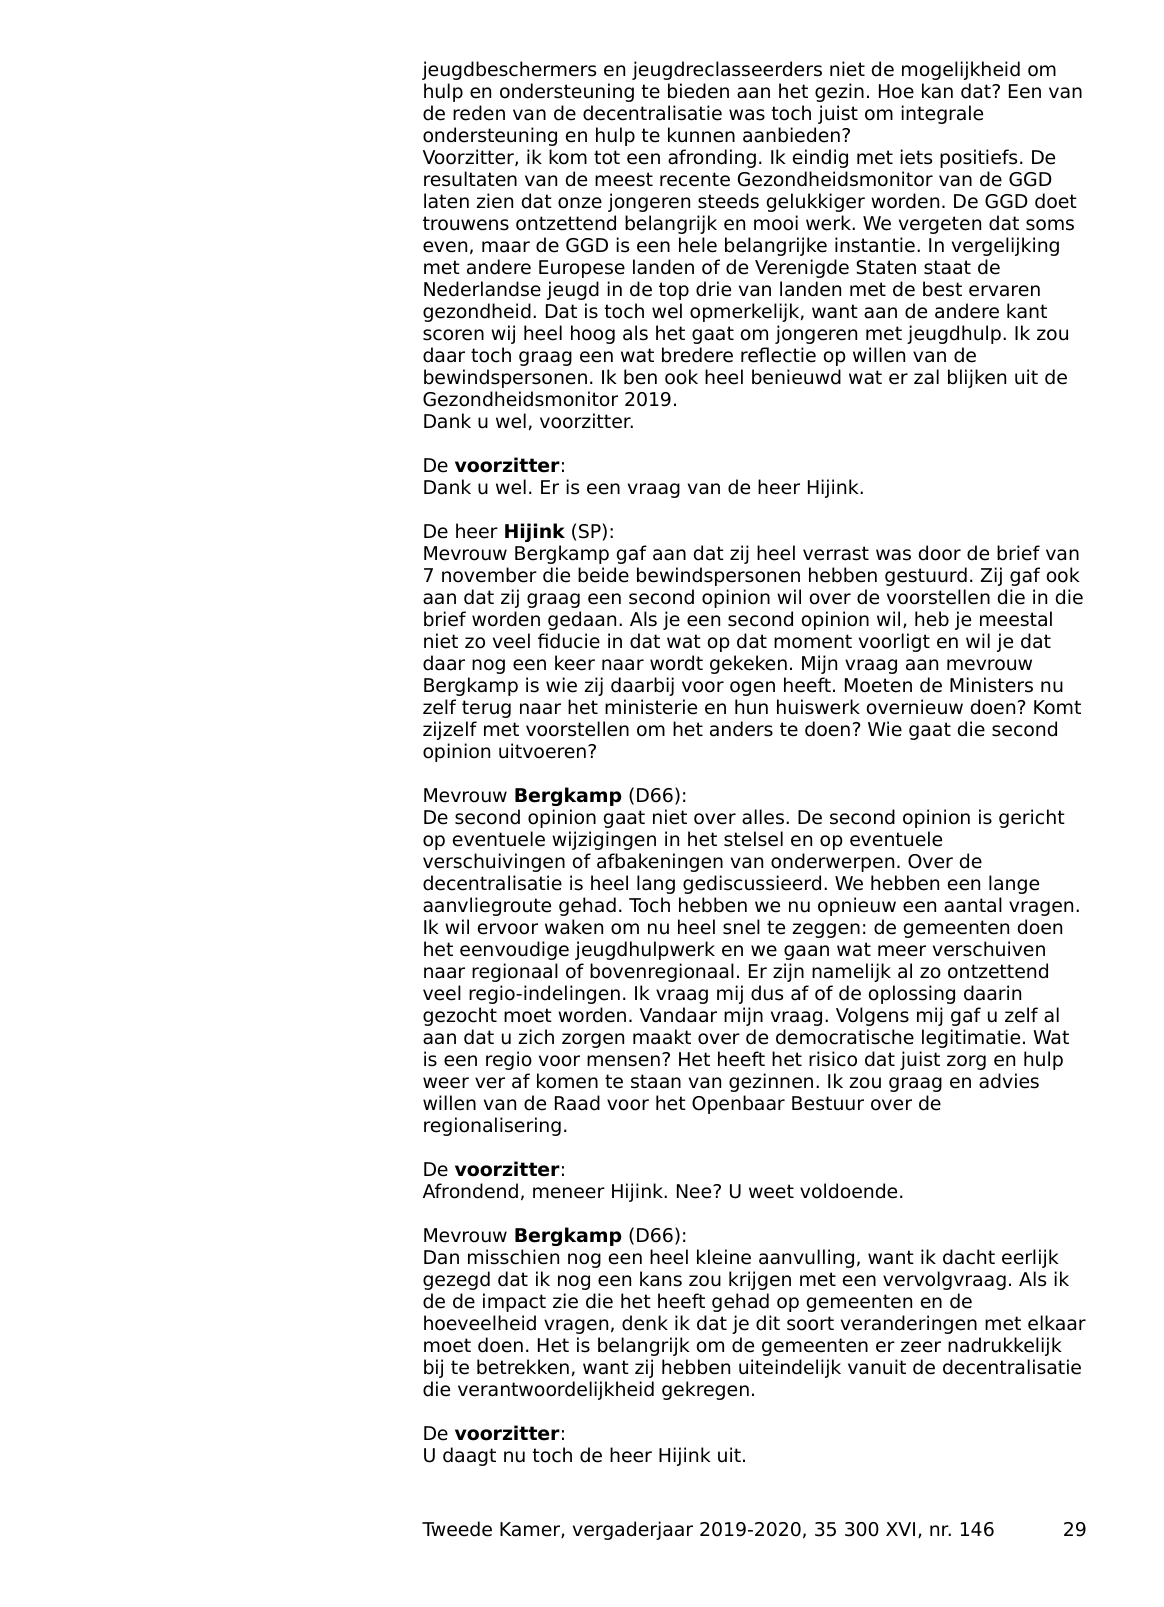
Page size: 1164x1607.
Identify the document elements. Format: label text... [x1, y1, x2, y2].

text Dan misschien nog een heel kleine aanvulling, want ik dacht eerlijk gezegd dat ik nog een kans zou krijgen met een vervolgvraag. Als ik de de impact zie die het heeft gehad op gemeenten en de hoeveelheid vragen, denk ik dat je dit soort veranderingen met elkaar moet doen. Het is belangrijk om de gemeenten er zeer nadrukkelijk bij te betrekken, want zij hebben uiteindelijk vanuit de decentralisatie die verantwoordelijkheid gekregen. [422, 1247, 1087, 1401]
text De voorzitter: [422, 1423, 1087, 1445]
text U daagt nu toch de heer Hijink uit. [422, 1445, 1087, 1467]
text De voorzitter: [422, 1159, 1087, 1181]
text De second opinion gaat niet over alles. De second opinion is gericht op eventuele wijzigingen in het stelsel en op eventuele verschuivingen of afbakeningen van onderwerpen. Over de decentralisatie is heel lang gediscussieerd. We hebben een lange aanvliegroute gehad. Toch hebben we nu opnieuw een aantal vragen. Ik wil ervoor waken om nu heel snel te zeggen: de gemeenten doen het eenvoudige jeugdhulpwerk en we gaan wat meer verschuiven naar regionaal of bovenregionaal. Er zijn namelijk al zo ontzettend veel regio-indelingen. Ik vraag mij dus af of de oplossing daarin gezocht moet worden. Vandaar mijn vraag. Volgens mij gaf u zelf al aan dat u zich zorgen maakt over de democratische legitimatie. Wat is een regio voor mensen? Het heeft het risico dat juist zorg en hulp weer ver af komen te staan van gezinnen. Ik zou graag en advies willen van de Raad voor het Openbaar Bestuur over de regionalisering. [422, 807, 1087, 1137]
text Dank u wel, voorzitter. [422, 411, 1087, 433]
text De heer Hijink (SP): [422, 521, 1087, 543]
text jeugdbeschermers en jeugdreclasseerders niet de mogelijkheid om hulp en ondersteuning te bieden aan het gezin. Hoe kan dat? Een van de reden van de decentralisatie was toch juist om integrale ondersteuning en hulp te kunnen aanbieden? [422, 59, 1087, 147]
text Mevrouw Bergkamp (D66): [422, 785, 1087, 807]
text Voorzitter, ik kom tot een afronding. Ik eindig met iets positiefs. De resultaten van de meest recente Gezondheidsmonitor van de GGD laten zien dat onze jongeren steeds gelukkiger worden. De GGD doet trouwens ontzettend belangrijk en mooi werk. We vergeten dat soms even, maar de GGD is een hele belangrijke instantie. In vergelijking met andere Europese landen of de Verenigde Staten staat de Nederlandse jeugd in de top drie van landen met de best ervaren gezondheid. Dat is toch wel opmerkelijk, want aan de andere kant scoren wij heel hoog als het gaat om jongeren met jeugdhulp. Ik zou daar toch graag een wat bredere reflectie op willen van de bewindspersonen. Ik ben ook heel benieuwd wat er zal blijken uit de Gezondheidsmonitor 2019. [422, 147, 1087, 411]
text Afrondend, meneer Hijink. Nee? U weet voldoende. [422, 1181, 1087, 1203]
text De voorzitter: [422, 455, 1087, 477]
text Mevrouw Bergkamp gaf aan dat zij heel verrast was door de brief van 7 november die beide bewindspersonen hebben gestuurd. Zij gaf ook aan dat zij graag een second opinion wil over de voorstellen die in die brief worden gedaan. Als je een second opinion wil, heb je meestal niet zo veel fiducie in dat wat op dat moment voorligt en wil je dat daar nog een keer naar wordt gekeken. Mijn vraag aan mevrouw Bergkamp is wie zij daarbij voor ogen heeft. Moeten de Ministers nu zelf terug naar het ministerie en hun huiswerk overnieuw doen? Komt zijzelf met voorstellen om het anders te doen? Wie gaat die second opinion uitvoeren? [422, 543, 1087, 763]
text Dank u wel. Er is een vraag van de heer Hijink. [422, 477, 1087, 499]
text Mevrouw Bergkamp (D66): [422, 1225, 1087, 1247]
